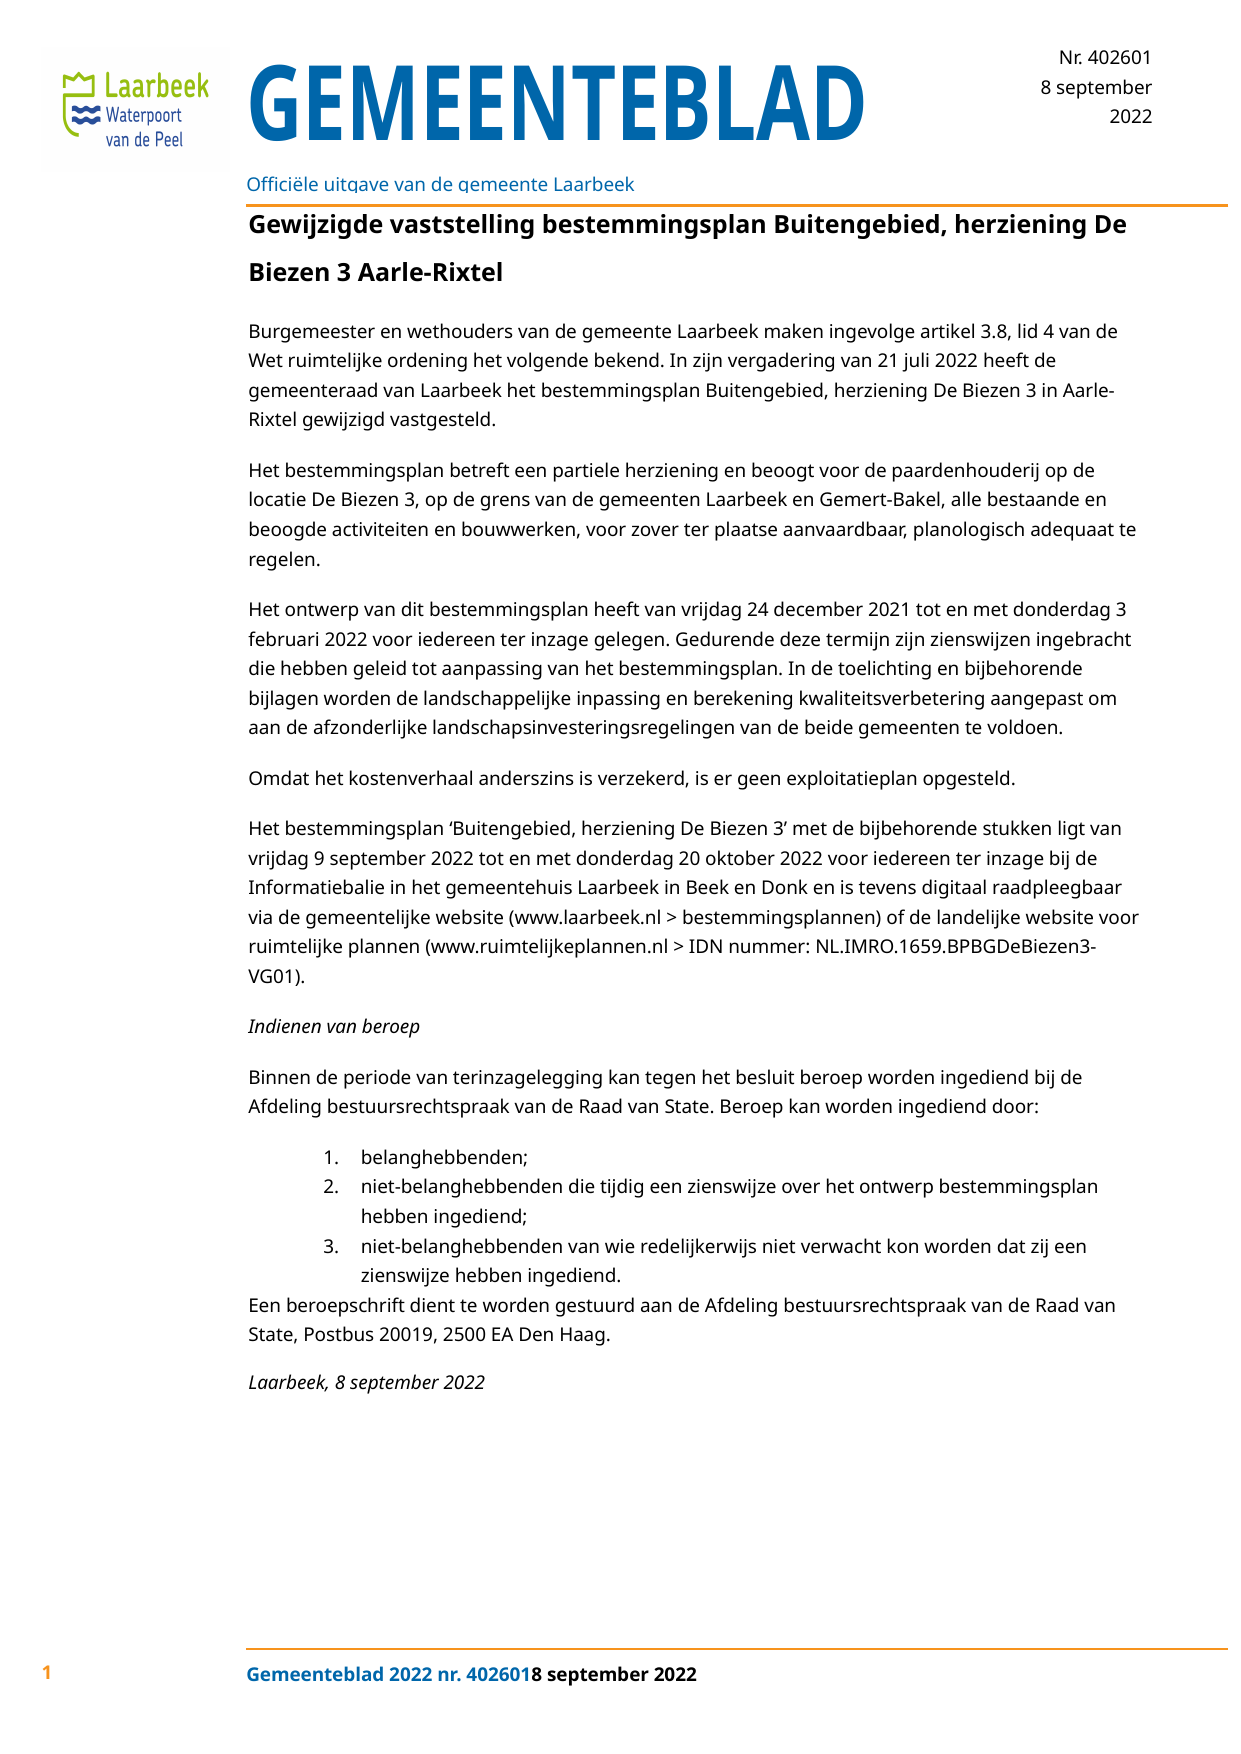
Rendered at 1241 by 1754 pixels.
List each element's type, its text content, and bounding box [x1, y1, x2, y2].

text Omdat het kostenverhaal anderszins is verzekerd, is er geen exploitatieplan opgesteld. [248, 765, 1152, 791]
text Indienen van beroep [248, 1014, 1152, 1039]
text Laarbeek, 8 september 2022 [248, 1369, 1152, 1395]
text Gewijzigde vaststelling bestemmingsplan Buitengebied, herziening De Biezen 3 Aarle-Rixtel [248, 207, 1152, 288]
list belanghebbenden; [323, 1144, 1152, 1170]
text Binnen de periode van terinzagelegging kan tegen het besluit beroep worden ingediend bij de Afdeling bestuursrechtspraak van de Raad van State. Beroep kan worden ingediend door: [248, 1064, 1152, 1119]
text Het bestemmingsplan ‘Buitengebied, herziening De Biezen 3’ met de bijbehorende stukken ligt van vrijdag 9 september 2022 tot en met donderdag 20 oktober 2022 voor iedereen ter inzage bij de Informatiebalie in het gemeentehuis Laarbeek in Beek en Donk en is tevens digitaal raadpleegbaar via de gemeentelijke website (www.laarbeek.nl > bestemmingsplannen) of de landelijke website voor ruimtelijke plannen (www.ruimtelijkeplannen.nl > IDN nummer: NL.IMRO.1659.BPBGDeBiezen3-VG01). [248, 815, 1152, 989]
text Burgemeester en wethouders van de gemeente Laarbeek maken ingevolge artikel 3.8, lid 4 van de Wet ruimtelijke ordening het volgende bekend. In zijn vergadering van 21 juli 2022 heeft de gemeenteraad van Laarbeek het bestemmingsplan Buitengebied, herziening De Biezen 3 in Aarle-Rixtel gewijzigd vastgesteld. [248, 318, 1152, 432]
text Het bestemmingsplan betreft een partiele herziening en beoogt voor de paardenhouderij op de locatie De Biezen 3, op de grens van de gemeenten Laarbeek en Gemert-Bakel, alle bestaande en beoogde activiteiten en bouwwerken, voor zover ter plaatse aanvaardbaar, planologisch adequaat te regelen. [248, 457, 1152, 572]
list niet-belanghebbenden van wie redelijkerwijs niet verwacht kon worden dat zij een zienswijze hebben ingediend. [323, 1233, 1152, 1288]
text Een beroepschrift dient te worden gestuurd aan de Afdeling bestuursrechtspraak van de Raad van State, Postbus 20019, 2500 EA Den Haag. [248, 1292, 1152, 1347]
text Het ontwerp van dit bestemmingsplan heeft van vrijdag 24 december 2021 tot en met donderdag 3 februari 2022 voor iedereen ter inzage gelegen. Gedurende deze termijn zijn zienswijzen ingebracht die hebben geleid tot aanpassing van het bestemmingsplan. In de toelichting en bijbehorende bijlagen worden de landschappelijke inpassing en berekening kwaliteitsverbetering aangepast om aan de afzonderlijke landschapsinvesteringsregelingen van de beide gemeenten te voldoen. [248, 596, 1152, 740]
picture [41, 47, 231, 172]
list niet-belanghebbenden die tijdig een zienswijze over het ontwerp bestemmingsplan hebben ingediend; [323, 1174, 1152, 1229]
